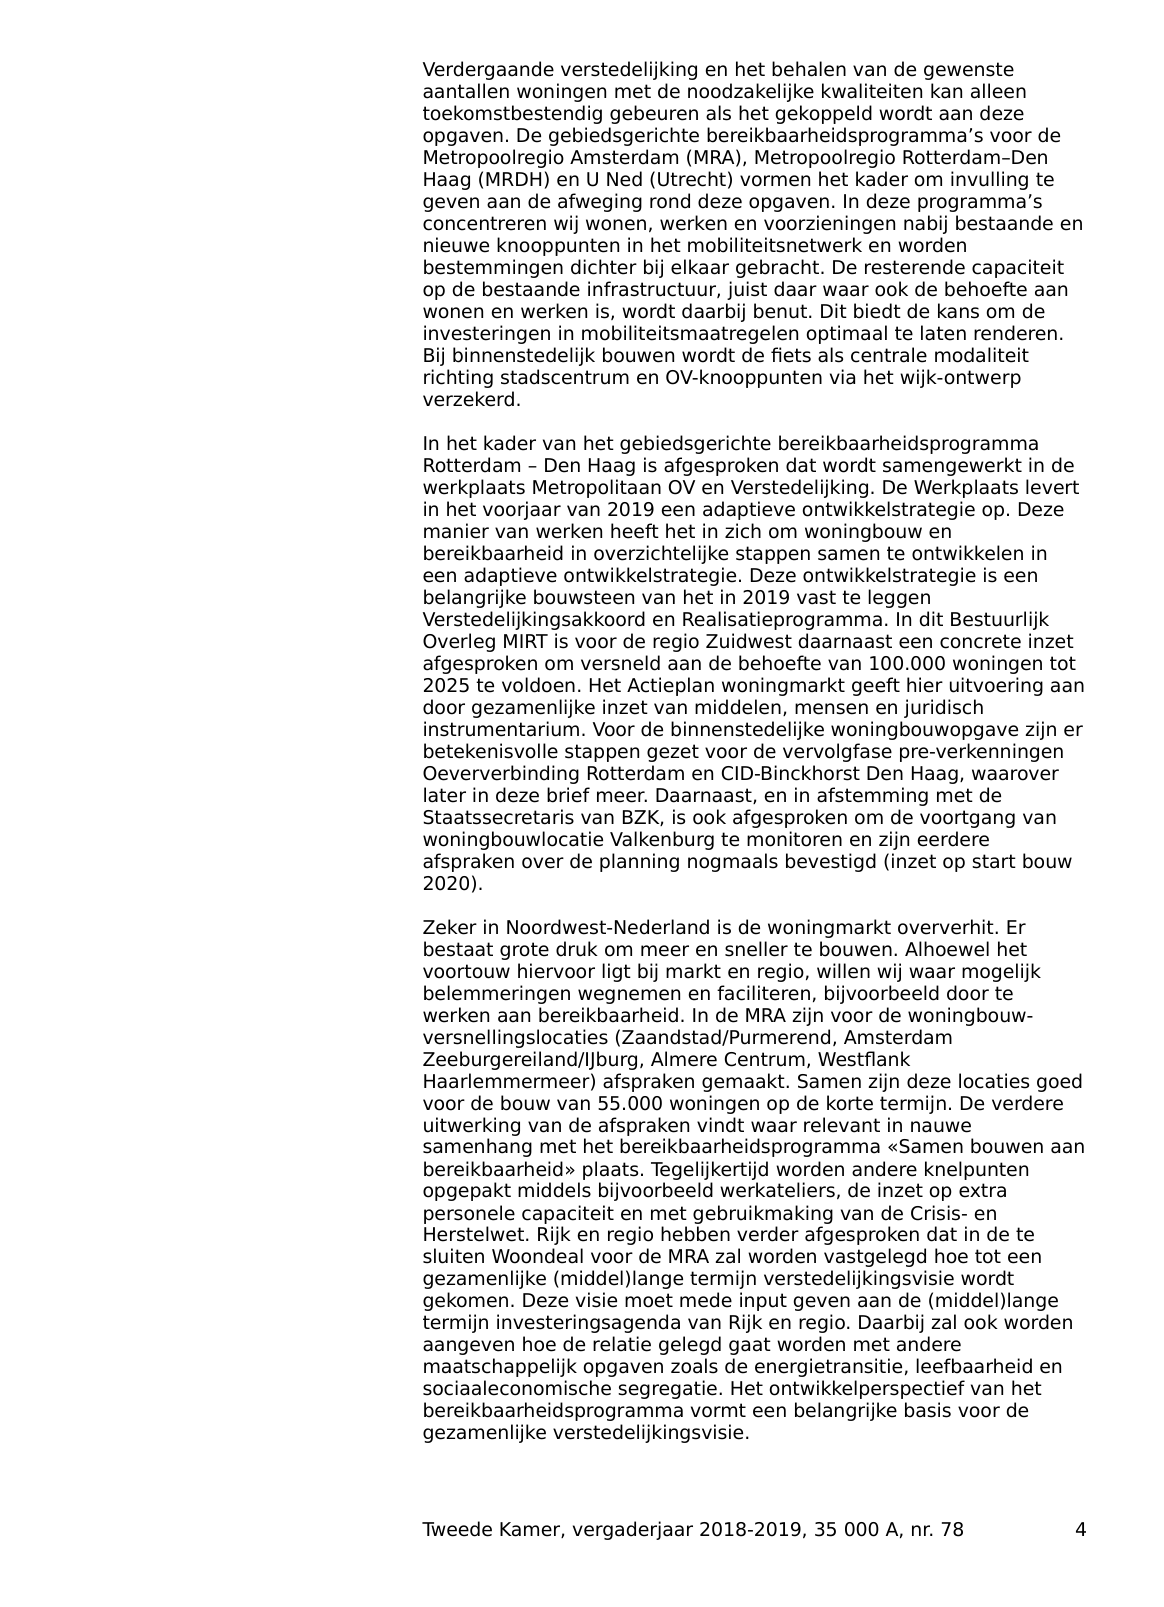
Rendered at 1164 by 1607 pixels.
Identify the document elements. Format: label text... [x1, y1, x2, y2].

text Zeker in Noordwest-Nederland is de woningmarkt oververhit. Er bestaat grote druk om meer en sneller te bouwen. Alhoewel het voortouw hiervoor ligt bij markt en regio, willen wij waar mogelijk belemmeringen wegnemen en faciliteren, bijvoorbeeld door te werken aan bereikbaarheid. In de MRA zijn voor de woningbouw-versnellingslocaties (Zaandstad/Purmerend, Amsterdam Zeeburgereiland/IJburg, Almere Centrum, Westflank Haarlemmermeer) afspraken gemaakt. Samen zijn deze locaties goed voor de bouw van 55.000 woningen op de korte termijn. De verdere uitwerking van de afspraken vindt waar relevant in nauwe samenhang met het bereikbaarheidsprogramma «Samen bouwen aan bereikbaarheid» plaats. Tegelijkertijd worden andere knelpunten opgepakt middels bijvoorbeeld werkateliers, de inzet op extra personele capaciteit en met gebruikmaking van de Crisis- en Herstelwet. Rijk en regio hebben verder afgesproken dat in de te sluiten Woondeal voor de MRA zal worden vastgelegd hoe tot een gezamenlijke (middel)lange termijn verstedelijkingsvisie wordt gekomen. Deze visie moet mede input geven aan de (middel)lange termijn investeringsagenda van Rijk en regio. Daarbij zal ook worden aangeven hoe de relatie gelegd gaat worden met andere maatschappelijk opgaven zoals de energietransitie, leefbaarheid en sociaaleconomische segregatie. Het ontwikkelperspectief van het bereikbaarheidsprogramma vormt een belangrijke basis voor de gezamenlijke verstedelijkingsvisie. [422, 917, 1087, 1444]
text In het kader van het gebiedsgerichte bereikbaarheidsprogramma Rotterdam – Den Haag is afgesproken dat wordt samengewerkt in de werkplaats Metropolitaan OV en Verstedelijking. De Werkplaats levert in het voorjaar van 2019 een adaptieve ontwikkelstrategie op. Deze manier van werken heeft het in zich om woningbouw en bereikbaarheid in overzichtelijke stappen samen te ontwikkelen in een adaptieve ontwikkelstrategie. Deze ontwikkelstrategie is een belangrijke bouwsteen van het in 2019 vast te leggen Verstedelijkingsakkoord en Realisatieprogramma. In dit Bestuurlijk Overleg MIRT is voor de regio Zuidwest daarnaast een concrete inzet afgesproken om versneld aan de behoefte van 100.000 woningen tot 2025 te voldoen. Het Actieplan woningmarkt geeft hier uitvoering aan door gezamenlijke inzet van middelen, mensen en juridisch instrumentarium. Voor de binnenstedelijke woningbouwopgave zijn er betekenisvolle stappen gezet voor de vervolgfase pre-verkenningen Oeververbinding Rotterdam en CID-Binckhorst Den Haag, waarover later in deze brief meer. Daarnaast, en in afstemming met de Staatssecretaris van BZK, is ook afgesproken om de voortgang van woningbouwlocatie Valkenburg te monitoren en zijn eerdere afspraken over de planning nogmaals bevestigd (inzet op start bouw 2020). [422, 433, 1087, 894]
text Verdergaande verstedelijking en het behalen van de gewenste aantallen woningen met de noodzakelijke kwaliteiten kan alleen toekomstbestendig gebeuren als het gekoppeld wordt aan deze opgaven. De gebiedsgerichte bereikbaarheidsprogramma’s voor de Metropoolregio Amsterdam (MRA), Metropoolregio Rotterdam–Den Haag (MRDH) en U Ned (Utrecht) vormen het kader om invulling te geven aan de afweging rond deze opgaven. In deze programma’s concentreren wij wonen, werken en voorzieningen nabij bestaande en nieuwe knooppunten in het mobiliteitsnetwerk en worden bestemmingen dichter bij elkaar gebracht. De resterende capaciteit op de bestaande infrastructuur, juist daar waar ook de behoefte aan wonen en werken is, wordt daarbij benut. Dit biedt de kans om de investeringen in mobiliteitsmaatregelen optimaal te laten renderen. Bij binnenstedelijk bouwen wordt de fiets als centrale modaliteit richting stadscentrum en OV-knooppunten via het wijk-ontwerp verzekerd. [422, 59, 1087, 411]
